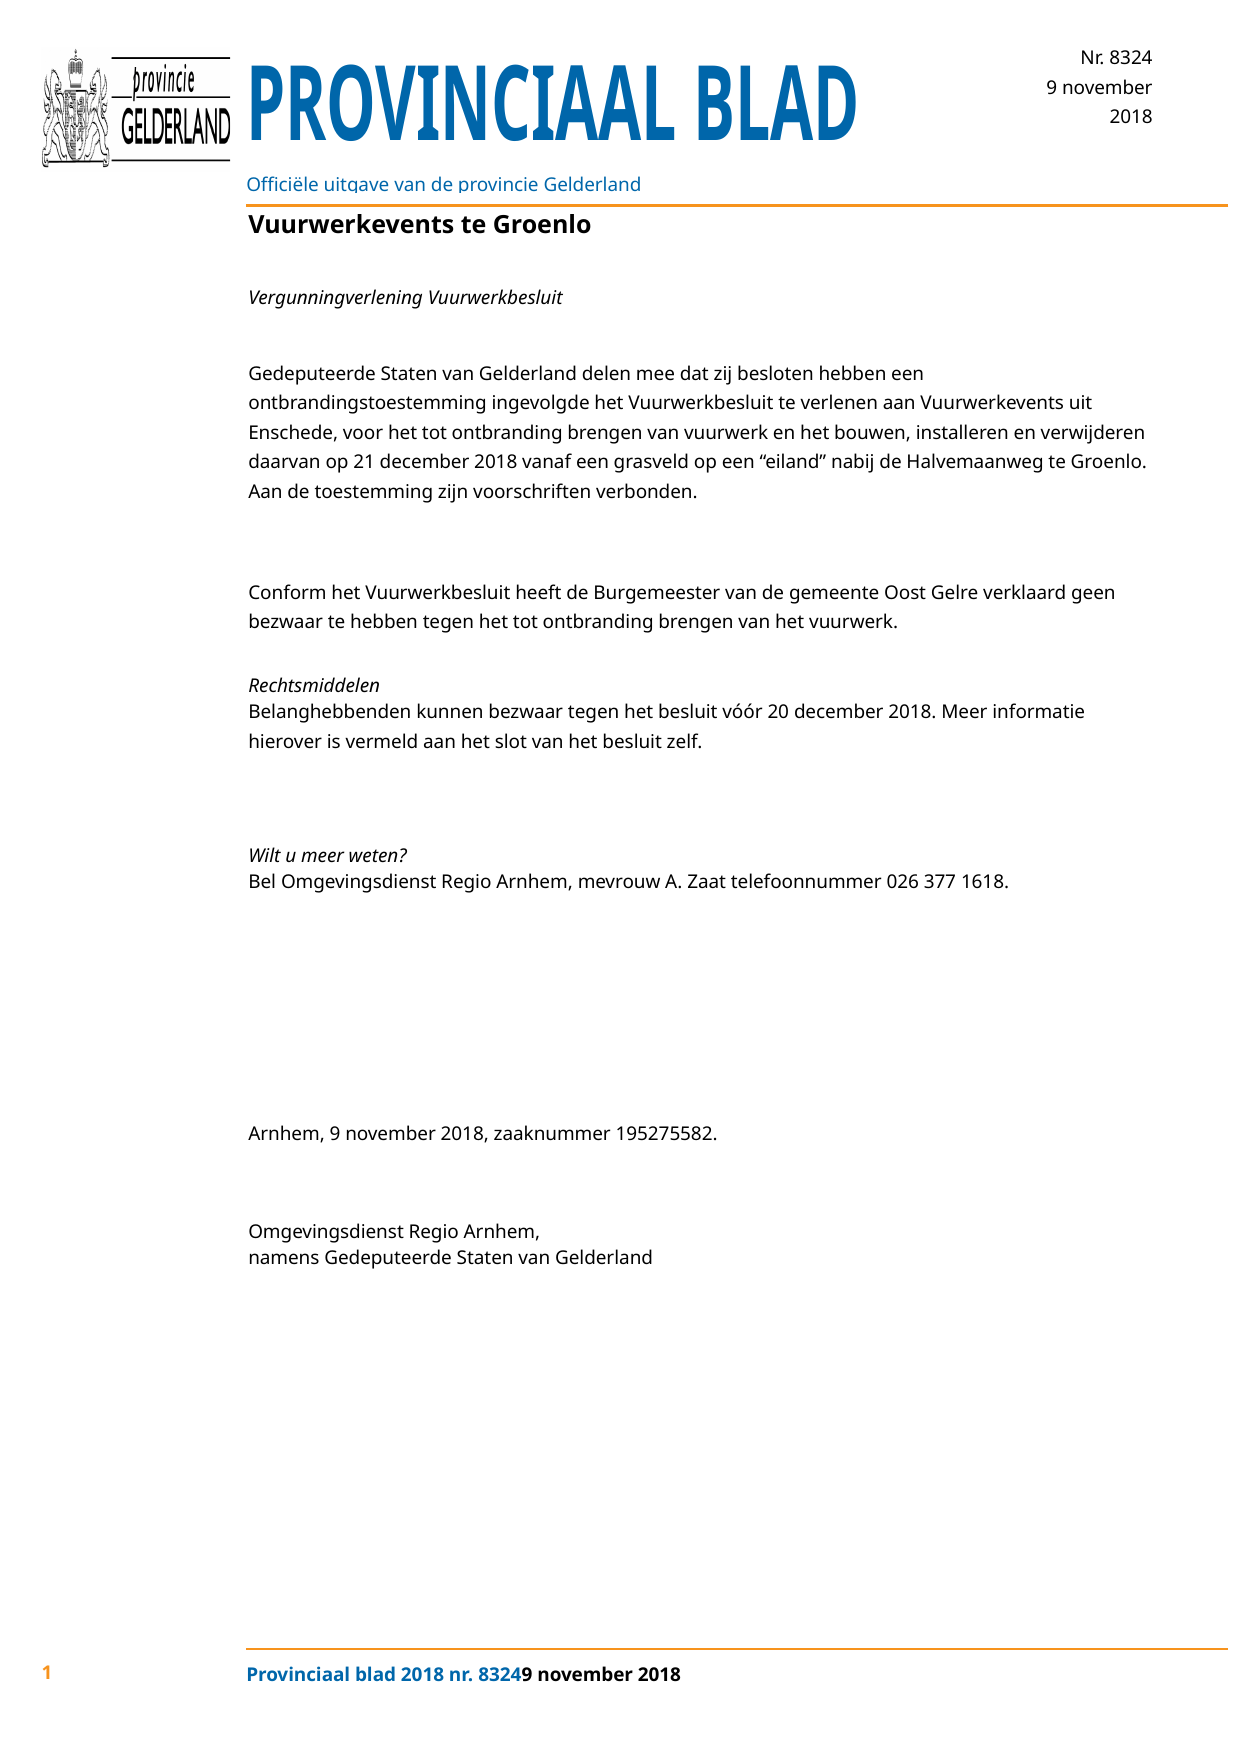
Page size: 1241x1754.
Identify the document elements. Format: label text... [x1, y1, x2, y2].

text Arnhem, 9 november 2018, zaaknummer 195275582. [248, 1120, 1152, 1146]
text Vergunningverlening Vuurwerkbesluit [248, 284, 1152, 309]
picture [41, 47, 231, 172]
text namens Gedeputeerde Staten van Gelderland [248, 1244, 1152, 1270]
text Wilt u meer weten? [248, 842, 1152, 868]
text Gedeputeerde Staten van Gelderland delen mee dat zij besloten hebben een ontbrandingstoestemming ingevolgde het Vuurwerkbesluit te verlenen aan Vuurwerkevents uit Enschede, voor het tot ontbranding brengen van vuurwerk en het bouwen, installeren en verwijderen daarvan op 21 december 2018 vanaf een grasveld op een “eiland” nabij de Halvemaanweg te Groenlo. Aan de toestemming zijn voorschriften verbonden. [248, 360, 1152, 504]
text Omgevingsdienst Regio Arnhem, [248, 1218, 1152, 1244]
text Conform het Vuurwerkbesluit heeft de Burgemeester van de gemeente Oost Gelre verklaard geen bezwaar te hebben tegen het tot ontbranding brengen van het vuurwerk. [248, 579, 1152, 634]
text Vuurwerkevents te Groenlo [248, 207, 1152, 241]
text Bel Omgevingsdienst Regio Arnhem, mevrouw A. Zaat telefoonnummer 026 377 1618. [248, 868, 1152, 894]
text Belanghebbenden kunnen bezwaar tegen het besluit vóór 20 december 2018. Meer informatie hierover is vermeld aan het slot van het besluit zelf. [248, 698, 1152, 754]
text Rechtsmiddelen [248, 673, 1152, 698]
